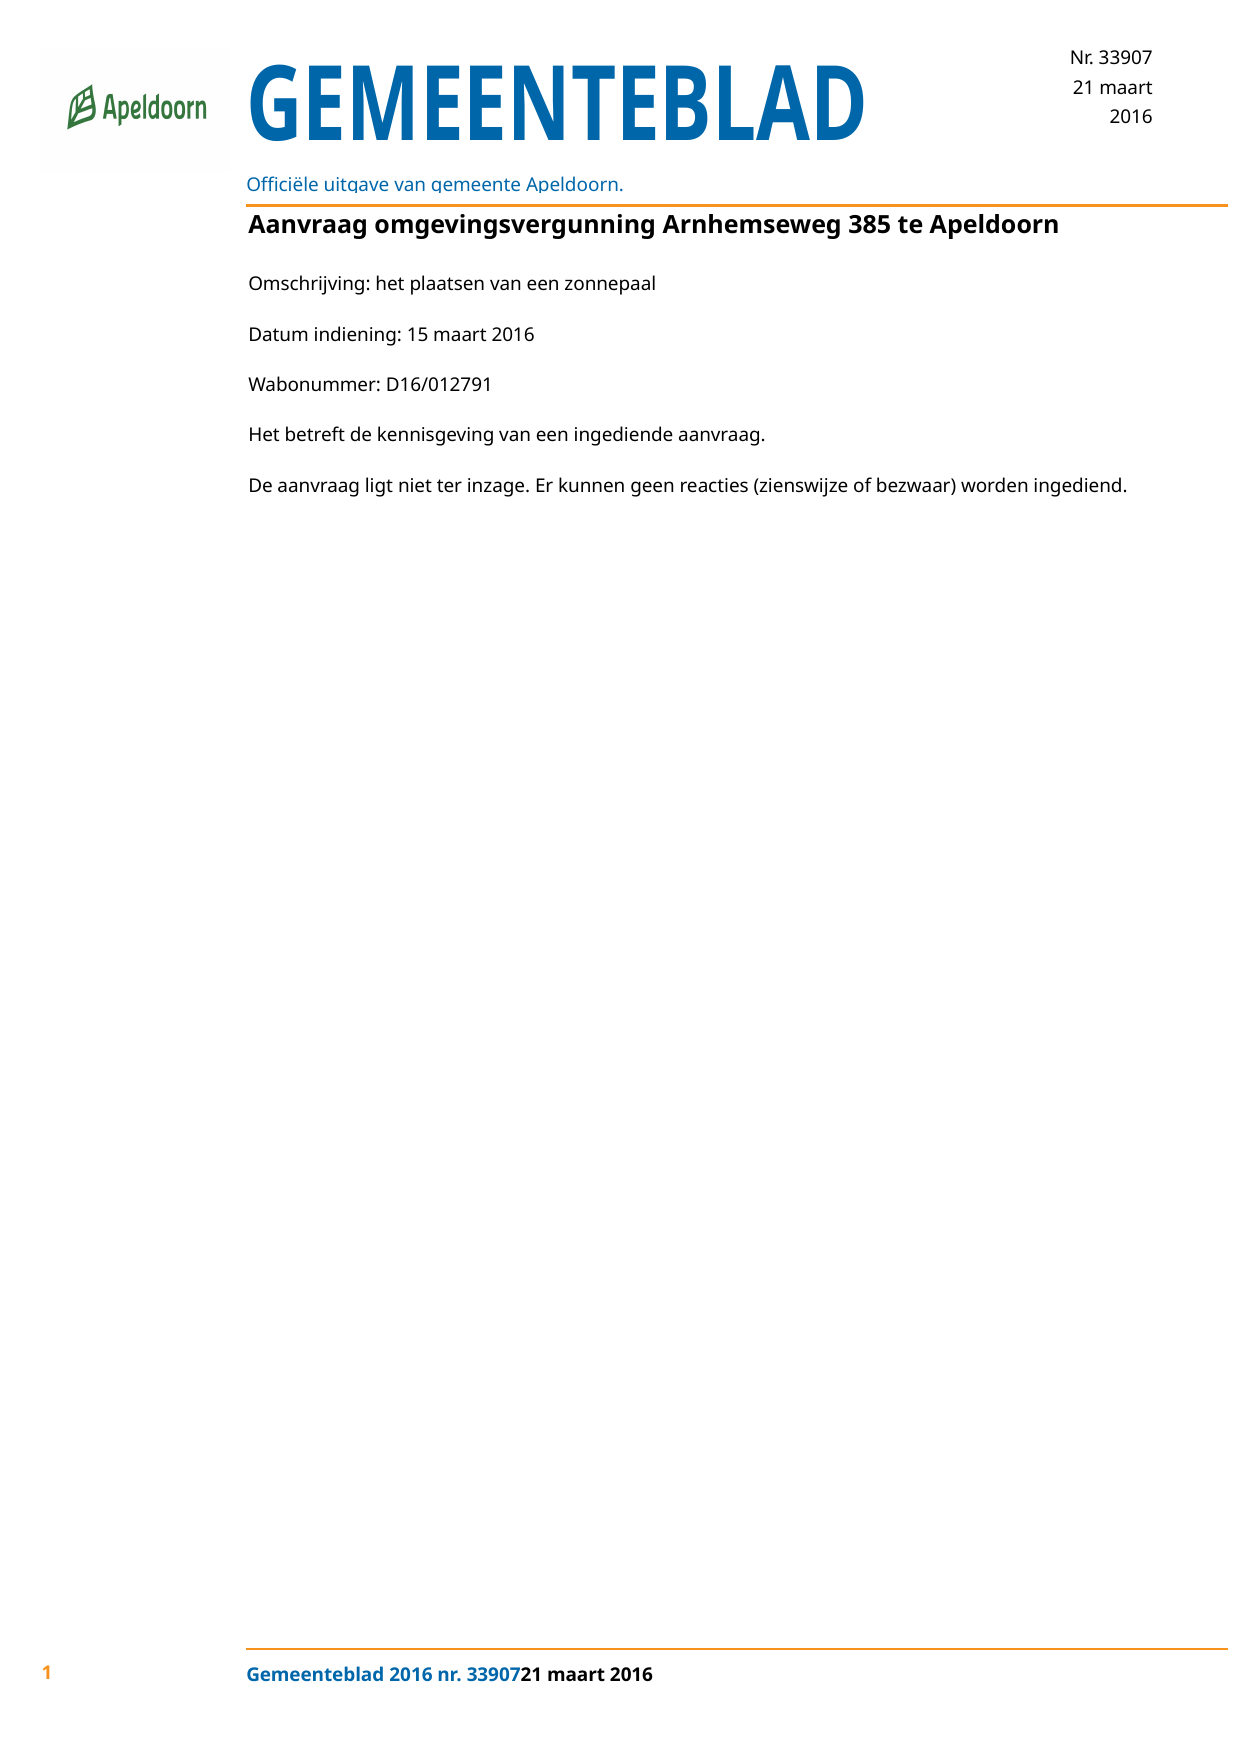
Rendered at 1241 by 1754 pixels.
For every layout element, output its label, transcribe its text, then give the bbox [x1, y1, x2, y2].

text Het betreft de kennisgeving van een ingediende aanvraag. [248, 422, 1152, 447]
text Datum indiening: 15 maart 2016 [248, 321, 1152, 346]
text Wabonummer: D16/012791 [248, 371, 1152, 397]
text De aanvraag ligt niet ter inzage. Er kunnen geen reacties (zienswijze of bezwaar) worden ingediend. [248, 472, 1152, 498]
text Omschrijving: het plaatsen van een zonnepaal [248, 270, 1152, 296]
picture [41, 47, 231, 172]
text Aanvraag omgevingsvergunning Arnhemseweg 385 te Apeldoorn [248, 207, 1152, 241]
